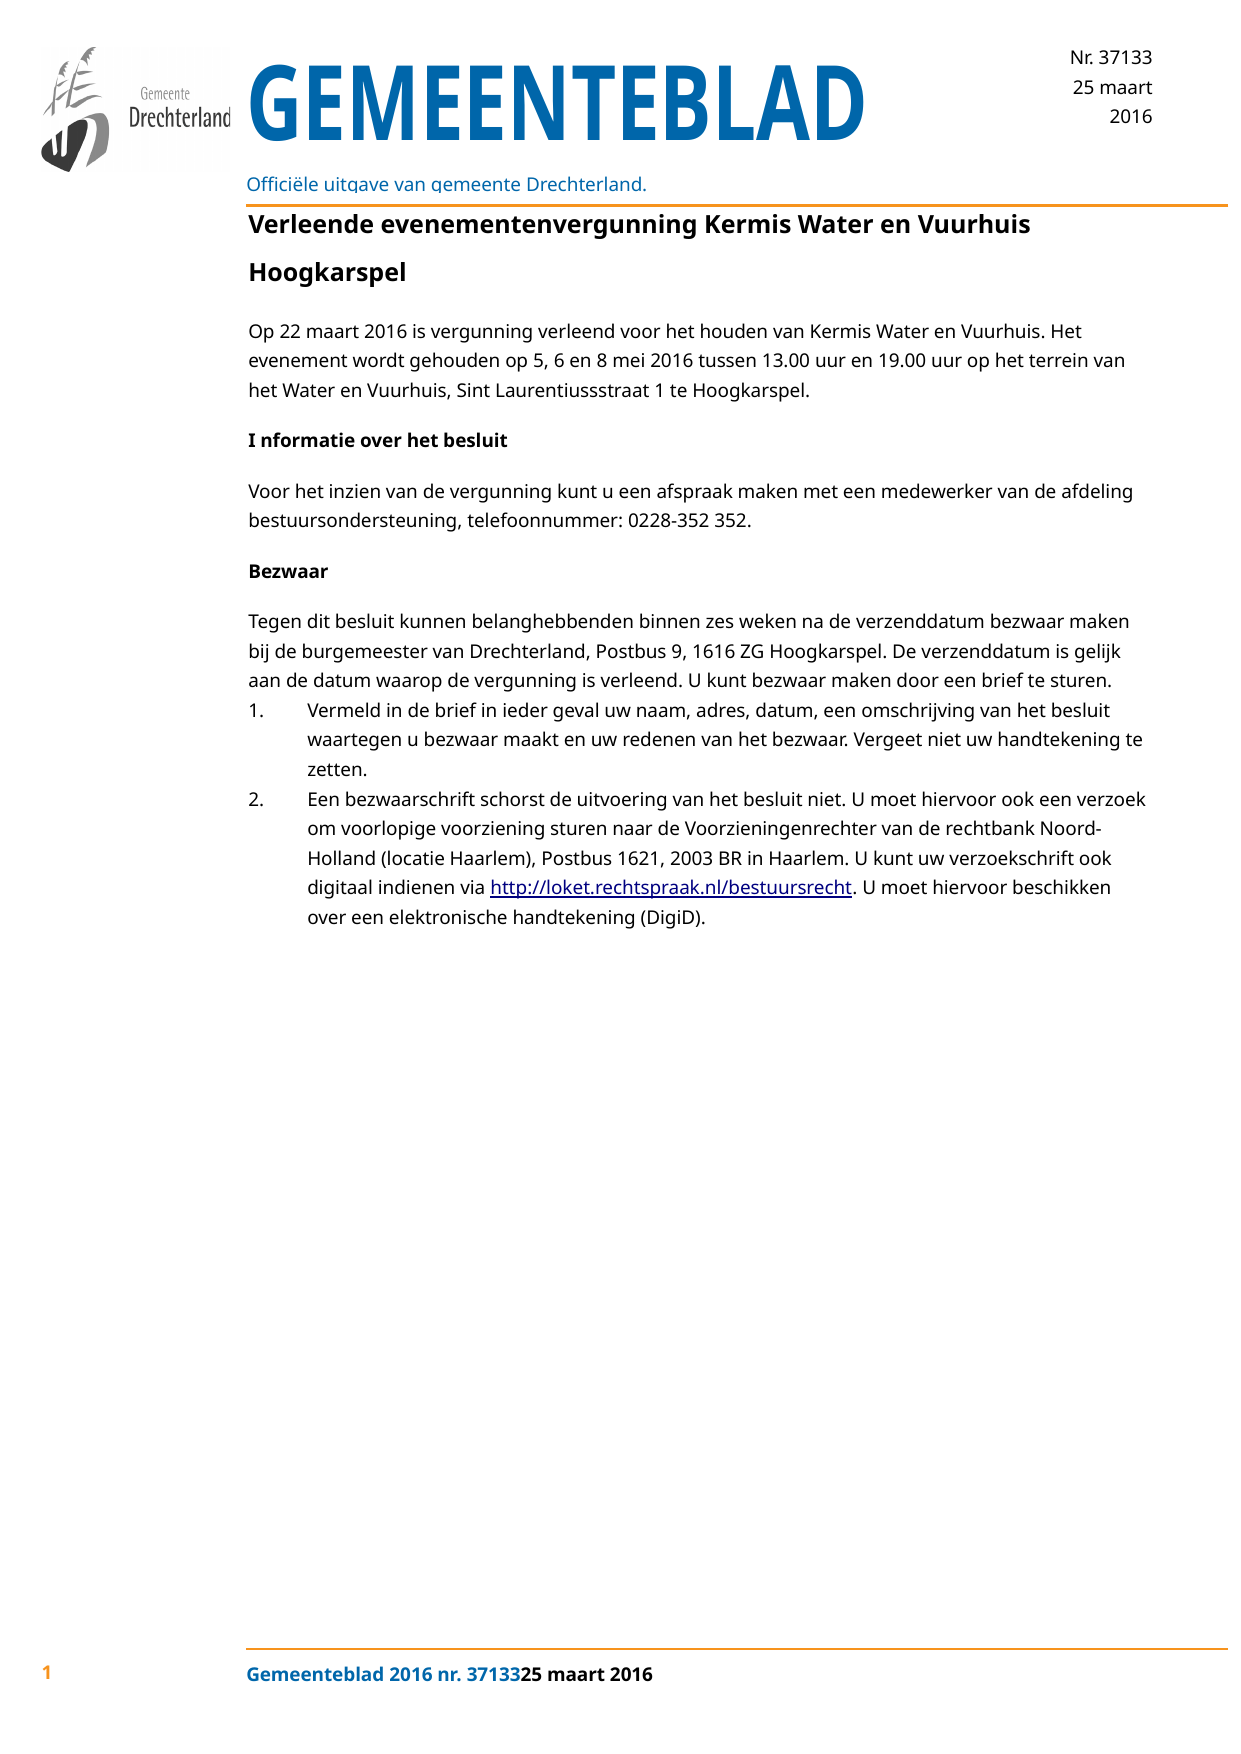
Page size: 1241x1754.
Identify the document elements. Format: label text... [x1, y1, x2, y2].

list Vermeld in de brief in ieder geval uw naam, adres, datum, een omschrijving van het besluit waartegen u bezwaar maakt en uw redenen van het bezwaar. Vergeet niet uw handtekening te zetten. [248, 697, 1152, 782]
text Op 22 maart 2016 is vergunning verleend voor het houden van Kermis Water en Vuurhuis. Het evenement wordt gehouden op 5, 6 en 8 mei 2016 tussen 13.00 uur en 19.00 uur op het terrein van het Water en Vuurhuis, Sint Laurentiussstraat 1 te Hoogkarspel. [248, 318, 1152, 403]
text Bezwaar [248, 558, 1152, 584]
text Voor het inzien van de vergunning kunt u een afspraak maken met een medewerker van de afdeling bestuursondersteuning, telefoonnummer: 0228-352 352. [248, 478, 1152, 533]
list Een bezwaarschrift schorst de uitvoering van het besluit niet. U moet hiervoor ook een verzoek om voorlopige voorziening sturen naar de Voorzieningenrechter van de rechtbank Noord-Holland (locatie Haarlem), Postbus 1621, 2003 BR in Haarlem. U kunt uw verzoekschrift ook digitaal indienen via http://loket.rechtspraak.nl/bestuursrecht. U moet hiervoor beschikken over een elektronische handtekening (DigiD). [248, 786, 1152, 930]
text Verleende evenementenvergunning Kermis Water en Vuurhuis Hoogkarspel [248, 207, 1152, 288]
text I nformatie over het besluit [248, 427, 1152, 453]
picture [41, 47, 231, 172]
text Tegen dit besluit kunnen belanghebbenden binnen zes weken na de verzenddatum bezwaar maken bij de burgemeester van Drechterland, Postbus 9, 1616 ZG Hoogkarspel. De verzenddatum is gelijk aan de datum waarop de vergunning is verleend. U kunt bezwaar maken door een brief te sturen. [248, 608, 1152, 693]
